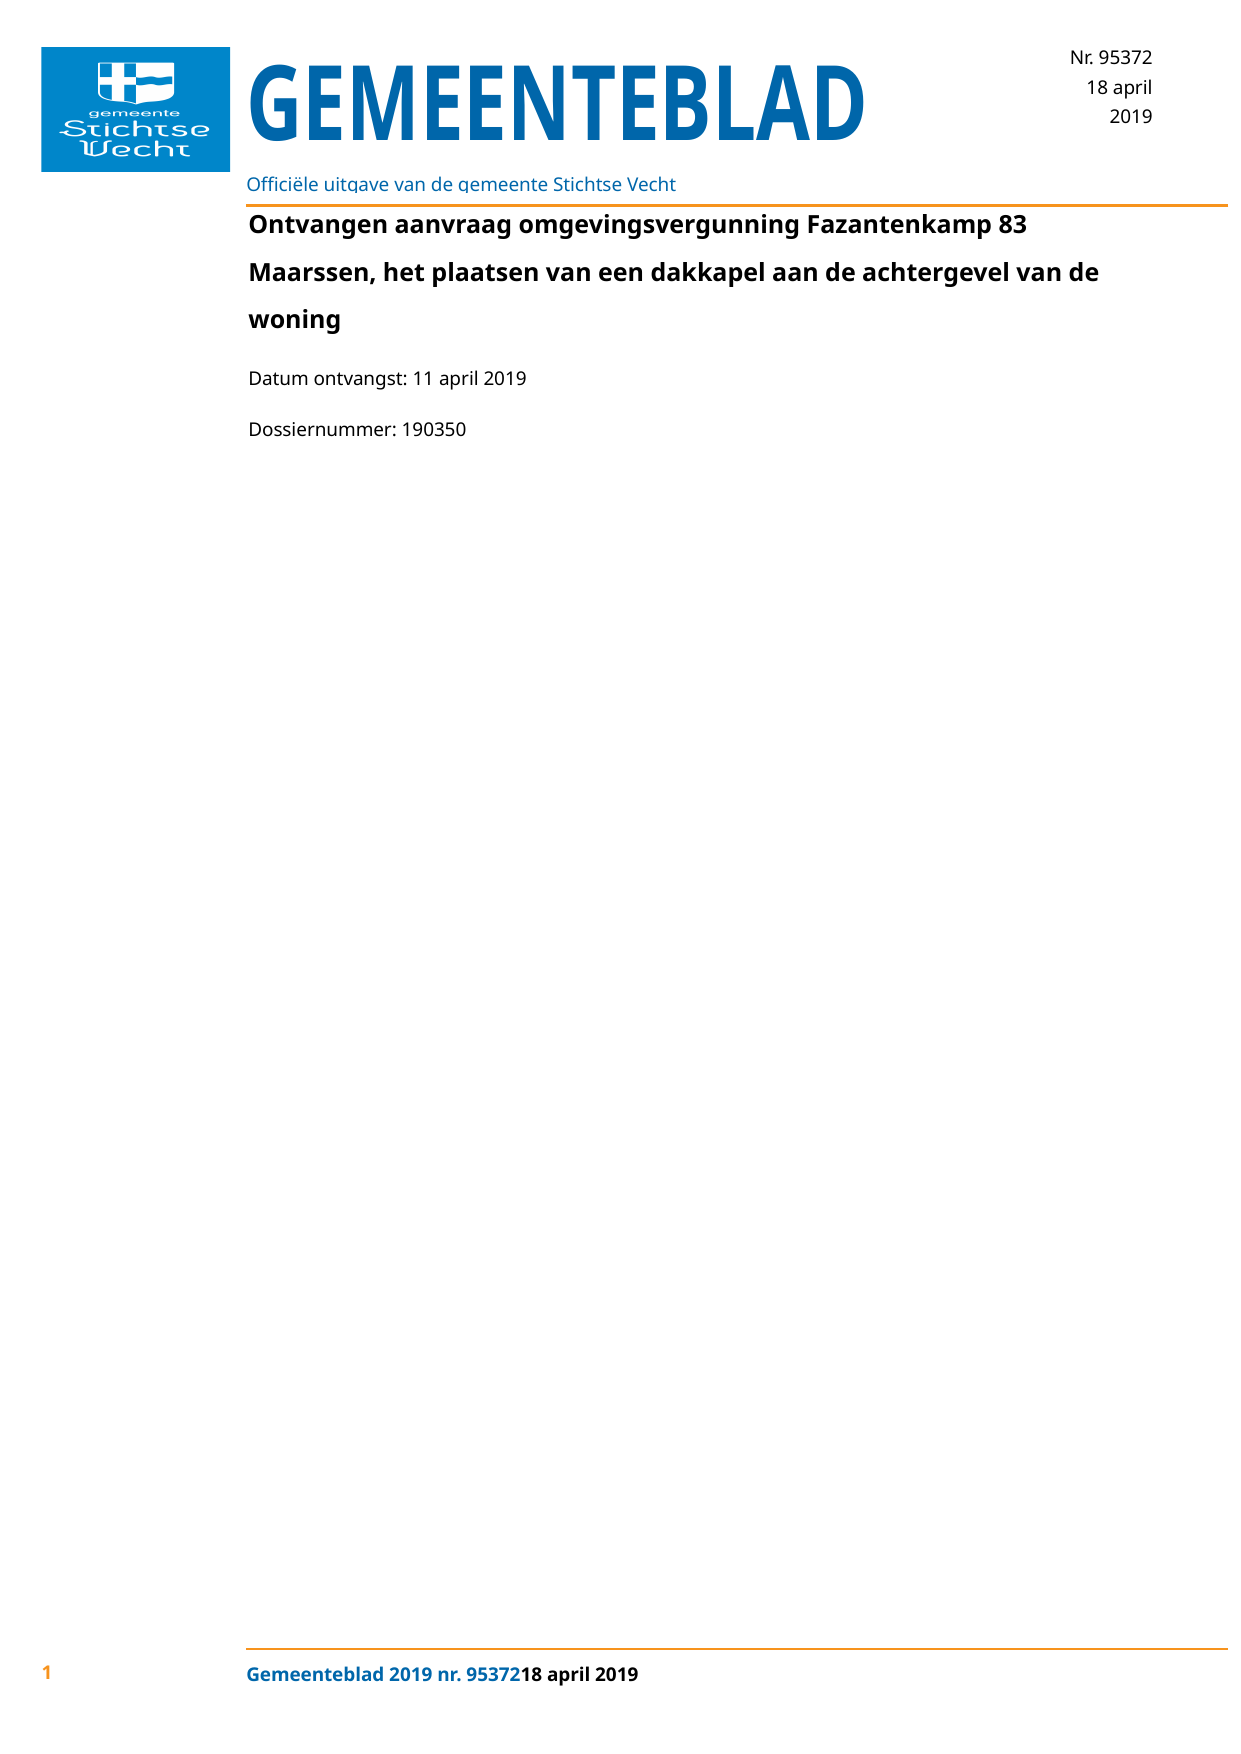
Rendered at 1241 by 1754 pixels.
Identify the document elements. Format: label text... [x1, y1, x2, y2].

text Datum ontvangst: 11 april 2019 [248, 366, 1152, 391]
picture [99, 63, 135, 101]
text Dossiernummer: 190350 [248, 416, 1152, 442]
text Ontvangen aanvraag omgevingsvergunning Fazantenkamp 83 Maarssen, het plaatsen van een dakkapel aan de achtergevel van de woning [248, 207, 1152, 336]
picture [137, 63, 174, 103]
